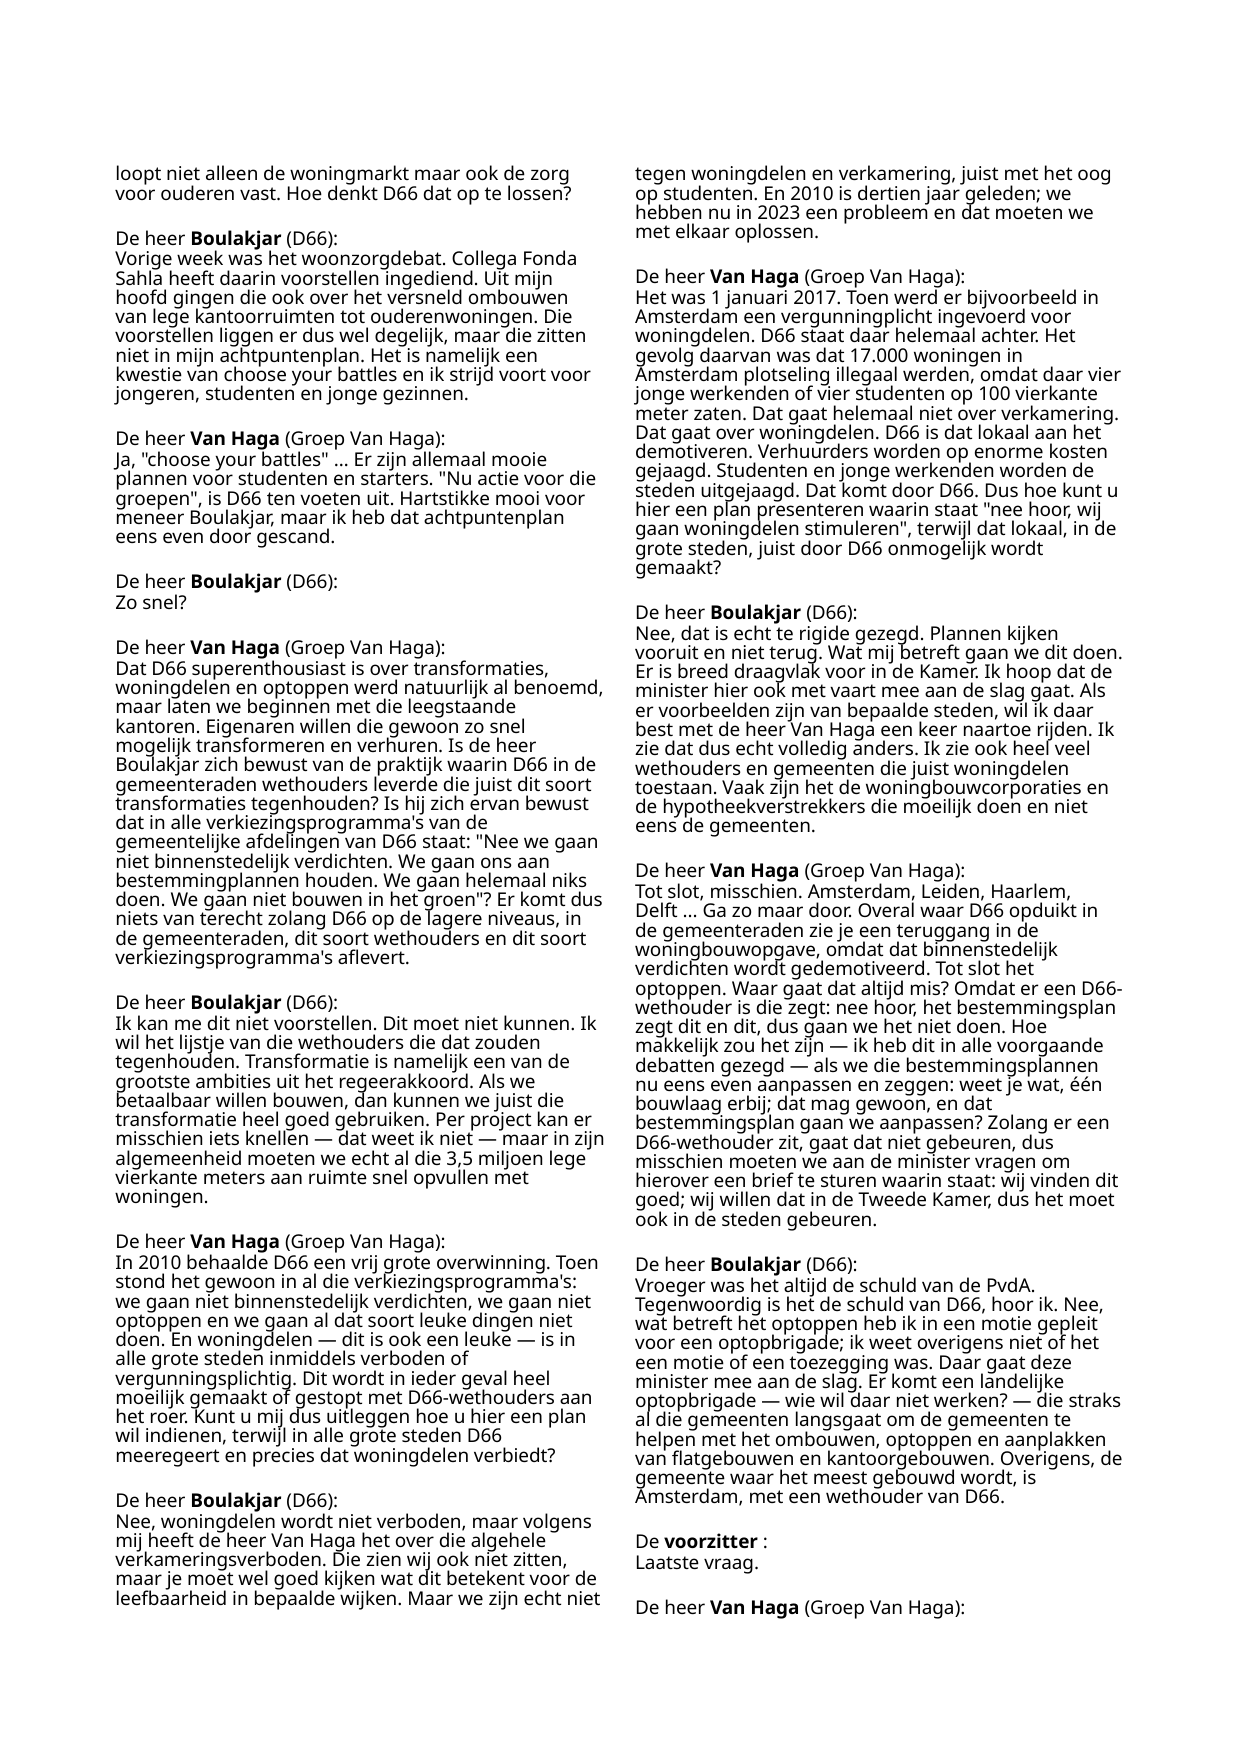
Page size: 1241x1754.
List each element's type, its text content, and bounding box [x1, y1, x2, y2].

text De heer Boulakjar (D66): [635, 599, 1125, 624]
text Zo snel? [115, 594, 605, 613]
text De heer Van Haga (Groep Van Haga): [115, 634, 605, 660]
text De heer Boulakjar (D66): [115, 1487, 605, 1513]
text Laatste vraag. [635, 1554, 1125, 1574]
text Dat D66 superenthousiast is over transformaties, woningdelen en optoppen werd natuurlijk al benoemd, maar laten we beginnen met die leegstaande kantoren. Eigenaren willen die gewoon zo snel mogelijk transformeren en verhuren. Is de heer Boulakjar zich bewust van de praktijk waarin D66 in de gemeenteraden wethouders leverde die juist dit soort transformaties tegenhouden? Is hij zich ervan bewust dat in alle verkiezingsprogramma's van de gemeentelijke afdelingen van D66 staat: "Nee we gaan niet binnenstedelijk verdichten. We gaan ons aan bestemmingplannen houden. We gaan helemaal niks doen. We gaan niet bouwen in het groen"? Er komt dus niets van terecht zolang D66 op de lagere niveaus, in de gemeenteraden, dit soort wethouders en dit soort verkiezingsprogramma's aflevert. [115, 660, 605, 968]
text Ja, "choose your battles" … Er zijn allemaal mooie plannen voor studenten en starters. "Nu actie voor die groepen", is D66 ten voeten uit. Hartstikke mooi voor meneer Boulakjar, maar ik heb dat achtpuntenplan eens even door gescand. [115, 451, 605, 547]
text De voorzitter : [635, 1529, 1125, 1554]
text De heer Van Haga (Groep Van Haga): [635, 1594, 1125, 1620]
text De heer Boulakjar (D66): [635, 1251, 1125, 1277]
text Het was 1 januari 2017. Toen werd er bijvoorbeeld in Amsterdam een vergunningplicht ingevoerd voor woningdelen. D66 staat daar helemaal achter. Het gevolg daarvan was dat 17.000 woningen in Amsterdam plotseling illegaal werden, omdat daar vier jonge werkenden of vier studenten op 100 vierkante meter zaten. Dat gaat helemaal niet over verkamering. Dat gaat over woningdelen. D66 is dat lokaal aan het demotiveren. Verhuurders worden op enorme kosten gejaagd. Studenten en jonge werkenden worden de steden uitgejaagd. Dat komt door D66. Dus hoe kunt u hier een plan presenteren waarin staat "nee hoor, wij gaan woningdelen stimuleren", terwijl dat lokaal, in de grote steden, juist door D66 onmogelijk wordt gemaakt? [635, 289, 1125, 578]
text Ik kan me dit niet voorstellen. Dit moet niet kunnen. Ik wil het lijstje van die wethouders die dat zouden tegenhouden. Transformatie is namelijk een van de grootste ambities uit het regeerakkoord. Als we betaalbaar willen bouwen, dan kunnen we juist die transformatie heel goed gebruiken. Per project kan er misschien iets knellen — dat weet ik niet — maar in zijn algemeenheid moeten we echt al die 3,5 miljoen lege vierkante meters aan ruimte snel opvullen met woningen. [115, 1015, 605, 1207]
text De heer Van Haga (Groep Van Haga): [115, 425, 605, 451]
text De heer Boulakjar (D66): [115, 568, 605, 594]
text De heer Boulakjar (D66): [115, 989, 605, 1015]
text De heer Van Haga (Groep Van Haga): [635, 857, 1125, 883]
text Vroeger was het altijd de schuld van de PvdA. Tegenwoordig is het de schuld van D66, hoor ik. Nee, wat betreft het optoppen heb ik in een motie gepleit voor een optopbrigade; ik weet overigens niet of het een motie of een toezegging was. Daar gaat deze minister mee aan de slag. Er komt een landelijke optopbrigade — wie wil daar niet werken? — die straks al die gemeenten langsgaat om de gemeenten te helpen met het ombouwen, optoppen en aanplakken van flatgebouwen en kantoorgebouwen. Overigens, de gemeente waar het meest gebouwd wordt, is Amsterdam, met een wethouder van D66. [635, 1277, 1125, 1508]
text De heer Van Haga (Groep Van Haga): [115, 1228, 605, 1254]
text De heer Van Haga (Groep Van Haga): [635, 263, 1125, 289]
text Tot slot, misschien. Amsterdam, Leiden, Haarlem, Delft ... Ga zo maar door. Overal waar D66 opduikt in de gemeenteraden zie je een teruggang in de woningbouwopgave, omdat dat binnenstedelijk verdichten wordt gedemotiveerd. Tot slot het optoppen. Waar gaat dat altijd mis? Omdat er een D66-wethouder is die zegt: nee hoor, het bestemmingsplan zegt dit en dit, dus gaan we het niet doen. Hoe makkelijk zou het zijn — ik heb dit in alle voorgaande debatten gezegd — als we die bestemmingsplannen nu eens even aanpassen en zeggen: weet je wat, één bouwlaag erbij; dat mag gewoon, en dat bestemmingsplan gaan we aanpassen? Zolang er een D66-wethouder zit, gaat dat niet gebeuren, dus misschien moeten we aan de minister vragen om hierover een brief te sturen waarin staat: wij vinden dit goed; wij willen dat in de Tweede Kamer, dus het moet ook in de steden gebeuren. [635, 883, 1125, 1230]
text In 2010 behaalde D66 een vrij grote overwinning. Toen stond het gewoon in al die verkiezingsprogramma's: we gaan niet binnenstedelijk verdichten, we gaan niet optoppen en we gaan al dat soort leuke dingen niet doen. En woningdelen — dit is ook een leuke — is in alle grote steden inmiddels verboden of vergunningsplichtig. Dit wordt in ieder geval heel moeilijk gemaakt of gestopt met D66-wethouders aan het roer. Kunt u mij dus uitleggen hoe u hier een plan wil indienen, terwijl in alle grote steden D66 meeregeert en precies dat woningdelen verbiedt? [115, 1254, 605, 1466]
text Vorige week was het woonzorgdebat. Collega Fonda Sahla heeft daarin voorstellen ingediend. Uit mijn hoofd gingen die ook over het versneld ombouwen van lege kantoorruimten tot ouderenwoningen. Die voorstellen liggen er dus wel degelijk, maar die zitten niet in mijn achtpuntenplan. Het is namelijk een kwestie van choose your battles en ik strijd voort voor jongeren, studenten en jonge gezinnen. [115, 250, 605, 404]
text Nee, dat is echt te rigide gezegd. Plannen kijken vooruit en niet terug. Wat mij betreft gaan we dit doen. Er is breed draagvlak voor in de Kamer. Ik hoop dat de minister hier ook met vaart mee aan de slag gaat. Als er voorbeelden zijn van bepaalde steden, wil ik daar best met de heer Van Haga een keer naartoe rijden. Ik zie dat dus echt volledig anders. Ik zie ook heel veel wethouders en gemeenten die juist woningdelen toestaan. Vaak zijn het de woningbouwcorporaties en de hypotheekverstrekkers die moeilijk doen en niet eens de gemeenten. [635, 624, 1125, 837]
text tegen woningdelen en verkamering, juist met het oog op studenten. En 2010 is dertien jaar geleden; we hebben nu in 2023 een probleem en dat moeten we met elkaar oplossen. [635, 165, 1125, 242]
text loopt niet alleen de woningmarkt maar ook de zorg voor ouderen vast. Hoe denkt D66 dat op te lossen? [115, 165, 605, 204]
text De heer Boulakjar (D66): [115, 225, 605, 250]
text Nee, woningdelen wordt niet verboden, maar volgens mij heeft de heer Van Haga het over die algehele verkameringsverboden. Die zien wij ook niet zitten, maar je moet wel goed kijken wat dit betekent voor de leefbaarheid in bepaalde wijken. Maar we zijn echt niet [115, 1513, 605, 1609]
